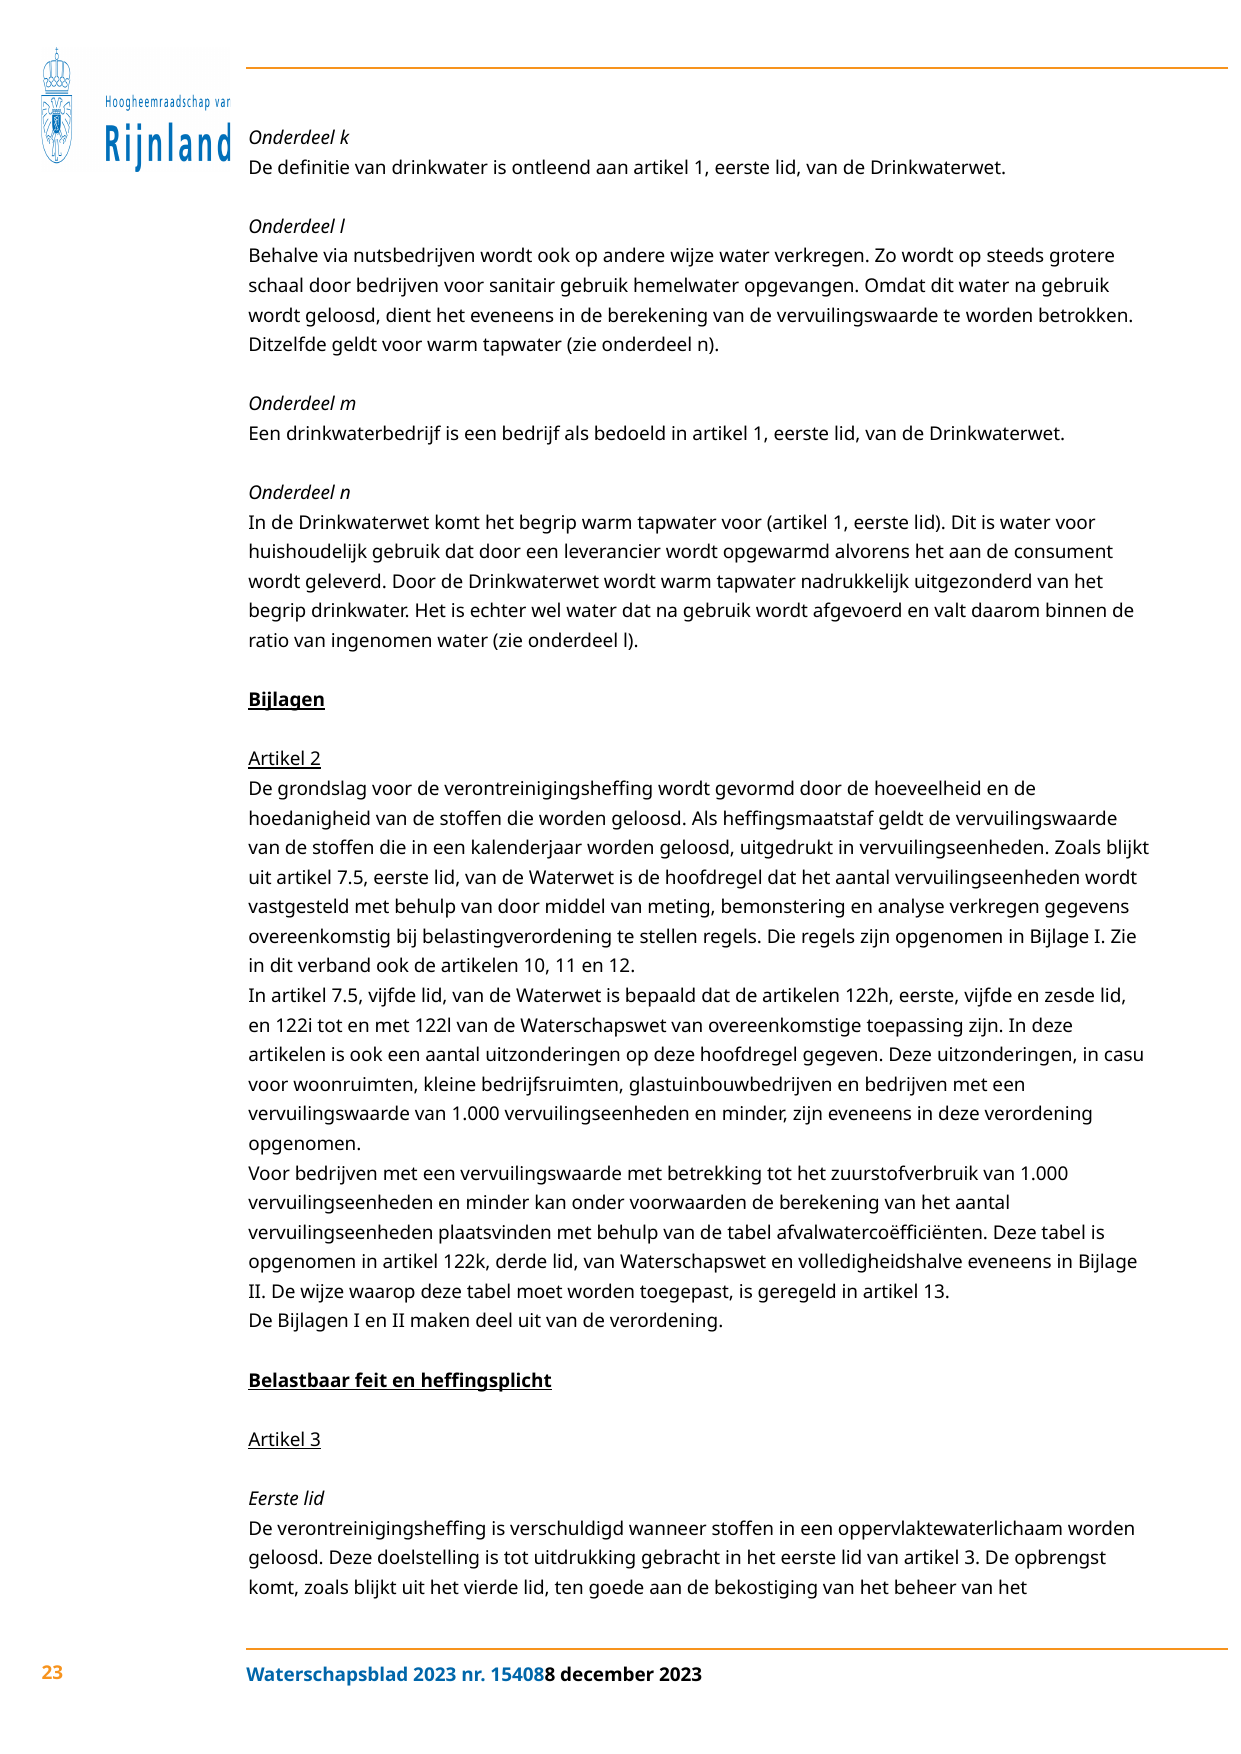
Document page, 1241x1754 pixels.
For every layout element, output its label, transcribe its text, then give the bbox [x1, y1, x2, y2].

text Eerste lid [248, 1485, 1152, 1511]
text In artikel 7.5, vijfde lid, van de Waterwet is bepaald dat de artikelen 122h, eerste, vijfde en zesde lid, en 122i tot en met 122l van de Waterschapswet van overeenkomstige toepassing zijn. In deze artikelen is ook een aantal uitzonderingen op deze hoofdregel gegeven. Deze uitzonderingen, in casu voor woonruimten, kleine bedrijfsruimten, glastuinbouwbedrijven en bedrijven met een vervuilingswaarde van 1.000 vervuilingseenheden en minder, zijn eveneens in deze verordening opgenomen. [248, 982, 1152, 1156]
picture [41, 47, 231, 172]
text Artikel 2 [248, 746, 1152, 771]
text In de Drinkwaterwet komt het begrip warm tapwater voor (artikel 1, eerste lid). Dit is water voor huishoudelijk gebruik dat door een leverancier wordt opgewarmd alvorens het aan de consument wordt geleverd. Door de Drinkwaterwet wordt warm tapwater nadrukkelijk uitgezonderd van het begrip drinkwater. Het is echter wel water dat na gebruik wordt afgevoerd en valt daarom binnen de ratio van ingenomen water (zie onderdeel l). [248, 509, 1152, 653]
text De definitie van drinkwater is ontleend aan artikel 1, eerste lid, van de Drinkwaterwet. [248, 154, 1152, 180]
text Bijlagen [248, 686, 1152, 712]
text Voor bedrijven met een vervuilingswaarde met betrekking tot het zuurstofverbruik van 1.000 vervuilingseenheden en minder kan onder voorwaarden de berekening van het aantal vervuilingseenheden plaatsvinden met behulp van de tabel afvalwatercoëfficiënten. Deze tabel is opgenomen in artikel 122k, derde lid, van Waterschapswet en volledigheidshalve eveneens in Bijlage II. De wijze waarop deze tabel moet worden toegepast, is geregeld in artikel 13. [248, 1160, 1152, 1304]
text De Bijlagen I en II maken deel uit van de verordening. [248, 1308, 1152, 1333]
text Een drinkwaterbedrijf is een bedrijf als bedoeld in artikel 1, eerste lid, van de Drinkwaterwet. [248, 420, 1152, 446]
text De grondslag voor de verontreinigingsheffing wordt gevormd door de hoeveelheid en de hoedanigheid van de stoffen die worden geloosd. Als heffingsmaatstaf geldt de vervuilingswaarde van de stoffen die in een kalenderjaar worden geloosd, uitgedrukt in vervuilingseenheden. Zoals blijkt uit artikel 7.5, eerste lid, van de Waterwet is de hoofdregel dat het aantal vervuilingseenheden wordt vastgesteld met behulp van door middel van meting, bemonstering en analyse verkregen gegevens overeenkomstig bij belastingverordening te stellen regels. Die regels zijn opgenomen in Bijlage I. Zie in dit verband ook de artikelen 10, 11 en 12. [248, 775, 1152, 978]
text Onderdeel m [248, 391, 1152, 416]
text Artikel 3 [248, 1426, 1152, 1452]
text Onderdeel n [248, 479, 1152, 505]
text De verontreinigingsheffing is verschuldigd wanneer stoffen in een oppervlaktewaterlichaam worden geloosd. Deze doelstelling is tot uitdrukking gebracht in het eerste lid van artikel 3. De opbrengst komt, zoals blijkt uit het vierde lid, ten goede aan de bekostiging van het beheer van het [248, 1515, 1152, 1600]
text Onderdeel k [248, 124, 1152, 150]
text Belastbaar feit en heffingsplicht [248, 1367, 1152, 1393]
text Onderdeel l [248, 213, 1152, 239]
text Behalve via nutsbedrijven wordt ook op andere wijze water verkregen. Zo wordt op steeds grotere schaal door bedrijven voor sanitair gebruik hemelwater opgevangen. Omdat dit water na gebruik wordt geloosd, dient het eveneens in de berekening van de vervuilingswaarde te worden betrokken. Ditzelfde geldt voor warm tapwater (zie onderdeel n). [248, 243, 1152, 357]
